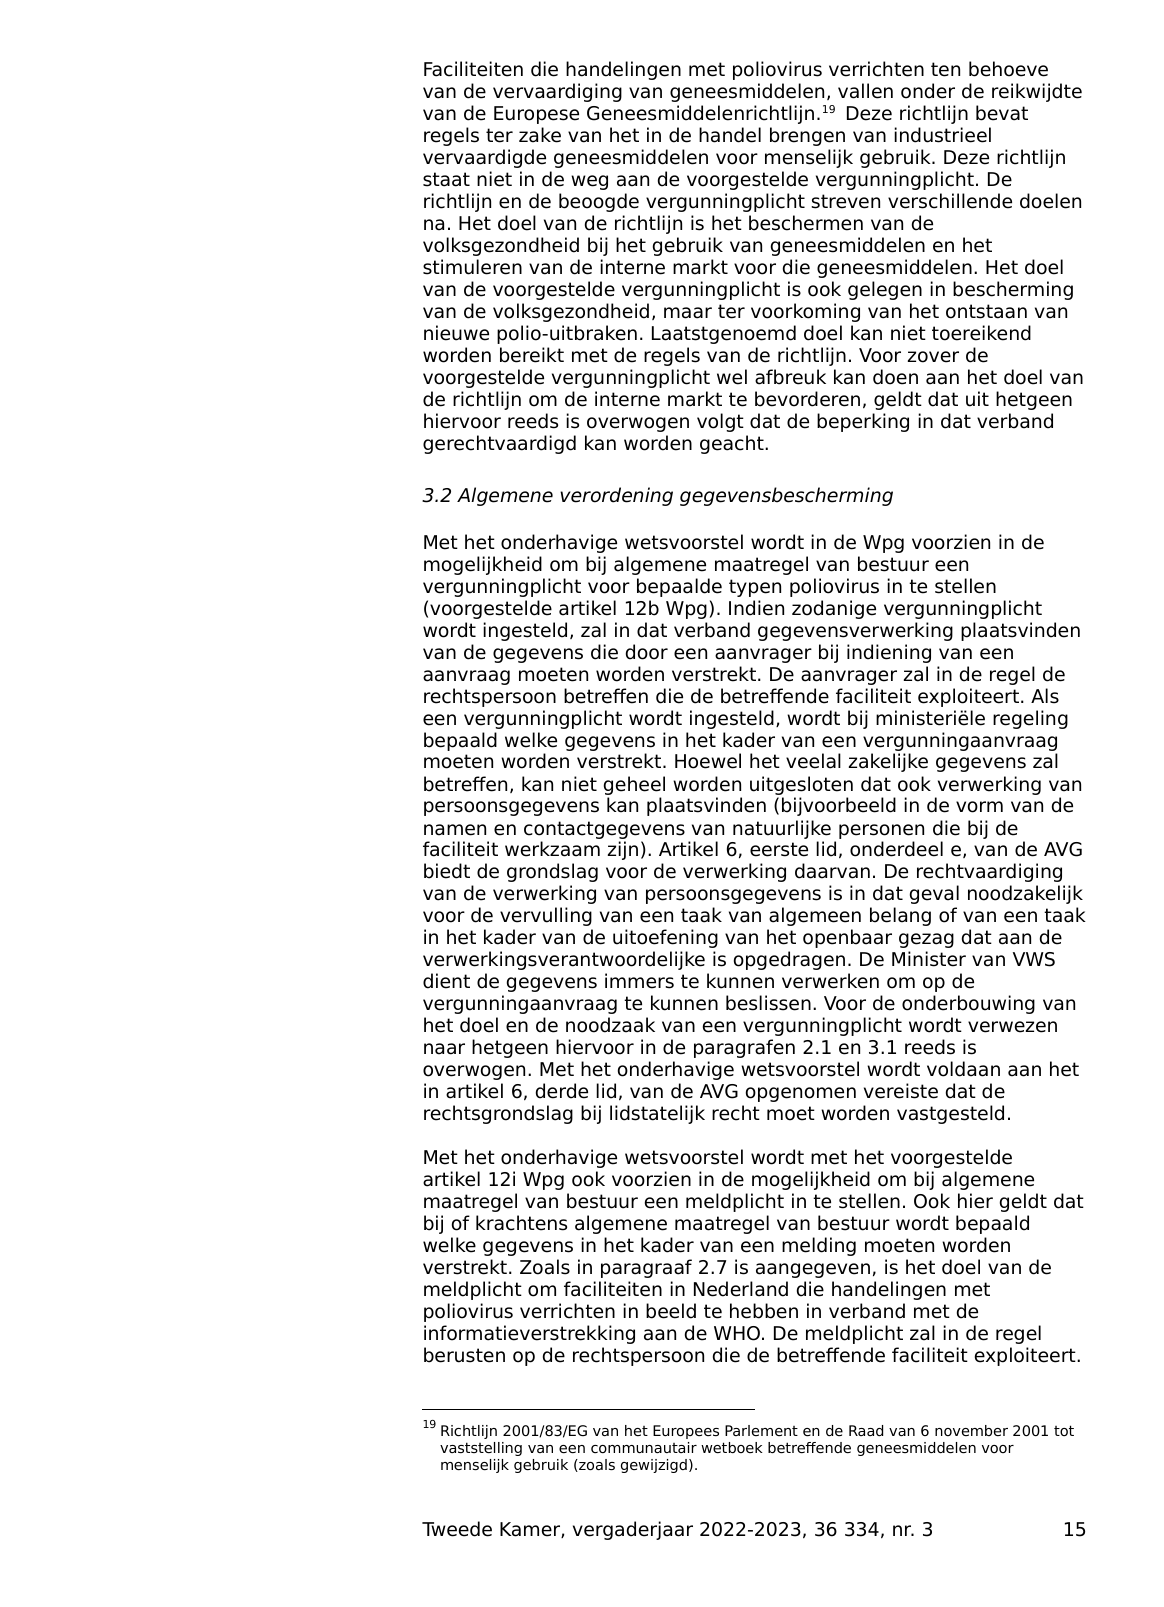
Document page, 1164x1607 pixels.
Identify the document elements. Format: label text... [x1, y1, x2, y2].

text Met het onderhavige wetsvoorstel wordt met het voorgestelde artikel 12i Wpg ook voorzien in de mogelijkheid om bij algemene maatregel van bestuur een meldplicht in te stellen. Ook hier geldt dat bij of krachtens algemene maatregel van bestuur wordt bepaald welke gegevens in het kader van een melding moeten worden verstrekt. Zoals in paragraaf 2.7 is aangegeven, is het doel van de meldplicht om faciliteiten in Nederland die handelingen met poliovirus verrichten in beeld te hebben in verband met de informatieverstrekking aan de WHO. De meldplicht zal in de regel berusten op de rechtspersoon die de betreffende faciliteit exploiteert. [422, 1147, 1087, 1367]
text Faciliteiten die handelingen met poliovirus verrichten ten behoeve van de vervaardiging van geneesmiddelen, vallen onder de reikwijdte van de Europese Geneesmiddelenrichtlijn. Deze richtlijn bevat regels ter zake van het in de handel brengen van industrieel vervaardigde geneesmiddelen voor menselijk gebruik. Deze richtlijn staat niet in de weg aan de voorgestelde vergunningplicht. De richtlijn en de beoogde vergunningplicht streven verschillende doelen na. Het doel van de richtlijn is het beschermen van de volksgezondheid bij het gebruik van geneesmiddelen en het stimuleren van de interne markt voor die geneesmiddelen. Het doel van de voorgestelde vergunningplicht is ook gelegen in bescherming van de volksgezondheid, maar ter voorkoming van het ontstaan van nieuwe polio-uitbraken. Laatstgenoemd doel kan niet toereikend worden bereikt met de regels van de richtlijn. Voor zover de voorgestelde vergunningplicht wel afbreuk kan doen aan het doel van de richtlijn om de interne markt te bevorderen, geldt dat uit hetgeen hiervoor reeds is overwogen volgt dat de beperking in dat verband gerechtvaardigd kan worden geacht. [422, 59, 1087, 455]
subtitle 3.2 Algemene verordening gegevensbescherming [422, 485, 1087, 507]
text Met het onderhavige wetsvoorstel wordt in de Wpg voorzien in de mogelijkheid om bij algemene maatregel van bestuur een vergunningplicht voor bepaalde typen poliovirus in te stellen (voorgestelde artikel 12b Wpg). Indien zodanige vergunningplicht wordt ingesteld, zal in dat verband gegevensverwerking plaatsvinden van de gegevens die door een aanvrager bij indiening van een aanvraag moeten worden verstrekt. De aanvrager zal in de regel de rechtspersoon betreffen die de betreffende faciliteit exploiteert. Als een vergunningplicht wordt ingesteld, wordt bij ministeriële regeling bepaald welke gegevens in het kader van een vergunningaanvraag moeten worden verstrekt. Hoewel het veelal zakelijke gegevens zal betreffen, kan niet geheel worden uitgesloten dat ook verwerking van persoonsgegevens kan plaatsvinden (bijvoorbeeld in de vorm van de namen en contactgegevens van natuurlijke personen die bij de faciliteit werkzaam zijn). Artikel 6, eerste lid, onderdeel e, van de AVG biedt de grondslag voor de verwerking daarvan. De rechtvaardiging van de verwerking van persoonsgegevens is in dat geval noodzakelijk voor de vervulling van een taak van algemeen belang of van een taak in het kader van de uitoefening van het openbaar gezag dat aan de verwerkingsverantwoordelijke is opgedragen. De Minister van VWS dient de gegevens immers te kunnen verwerken om op de vergunningaanvraag te kunnen beslissen. Voor de onderbouwing van het doel en de noodzaak van een vergunningplicht wordt verwezen naar hetgeen hiervoor in de paragrafen 2.1 en 3.1 reeds is overwogen. Met het onderhavige wetsvoorstel wordt voldaan aan het in artikel 6, derde lid, van de AVG opgenomen vereiste dat de rechtsgrondslag bij lidstatelijk recht moet worden vastgesteld. [422, 532, 1087, 1125]
text Richtlijn 2001/83/EG van het Europees Parlement en de Raad van 6 november 2001 tot vaststelling van een communautair wetboek betreffende geneesmiddelen voor menselijk gebruik (zoals gewijzigd). [422, 1418, 1087, 1474]
